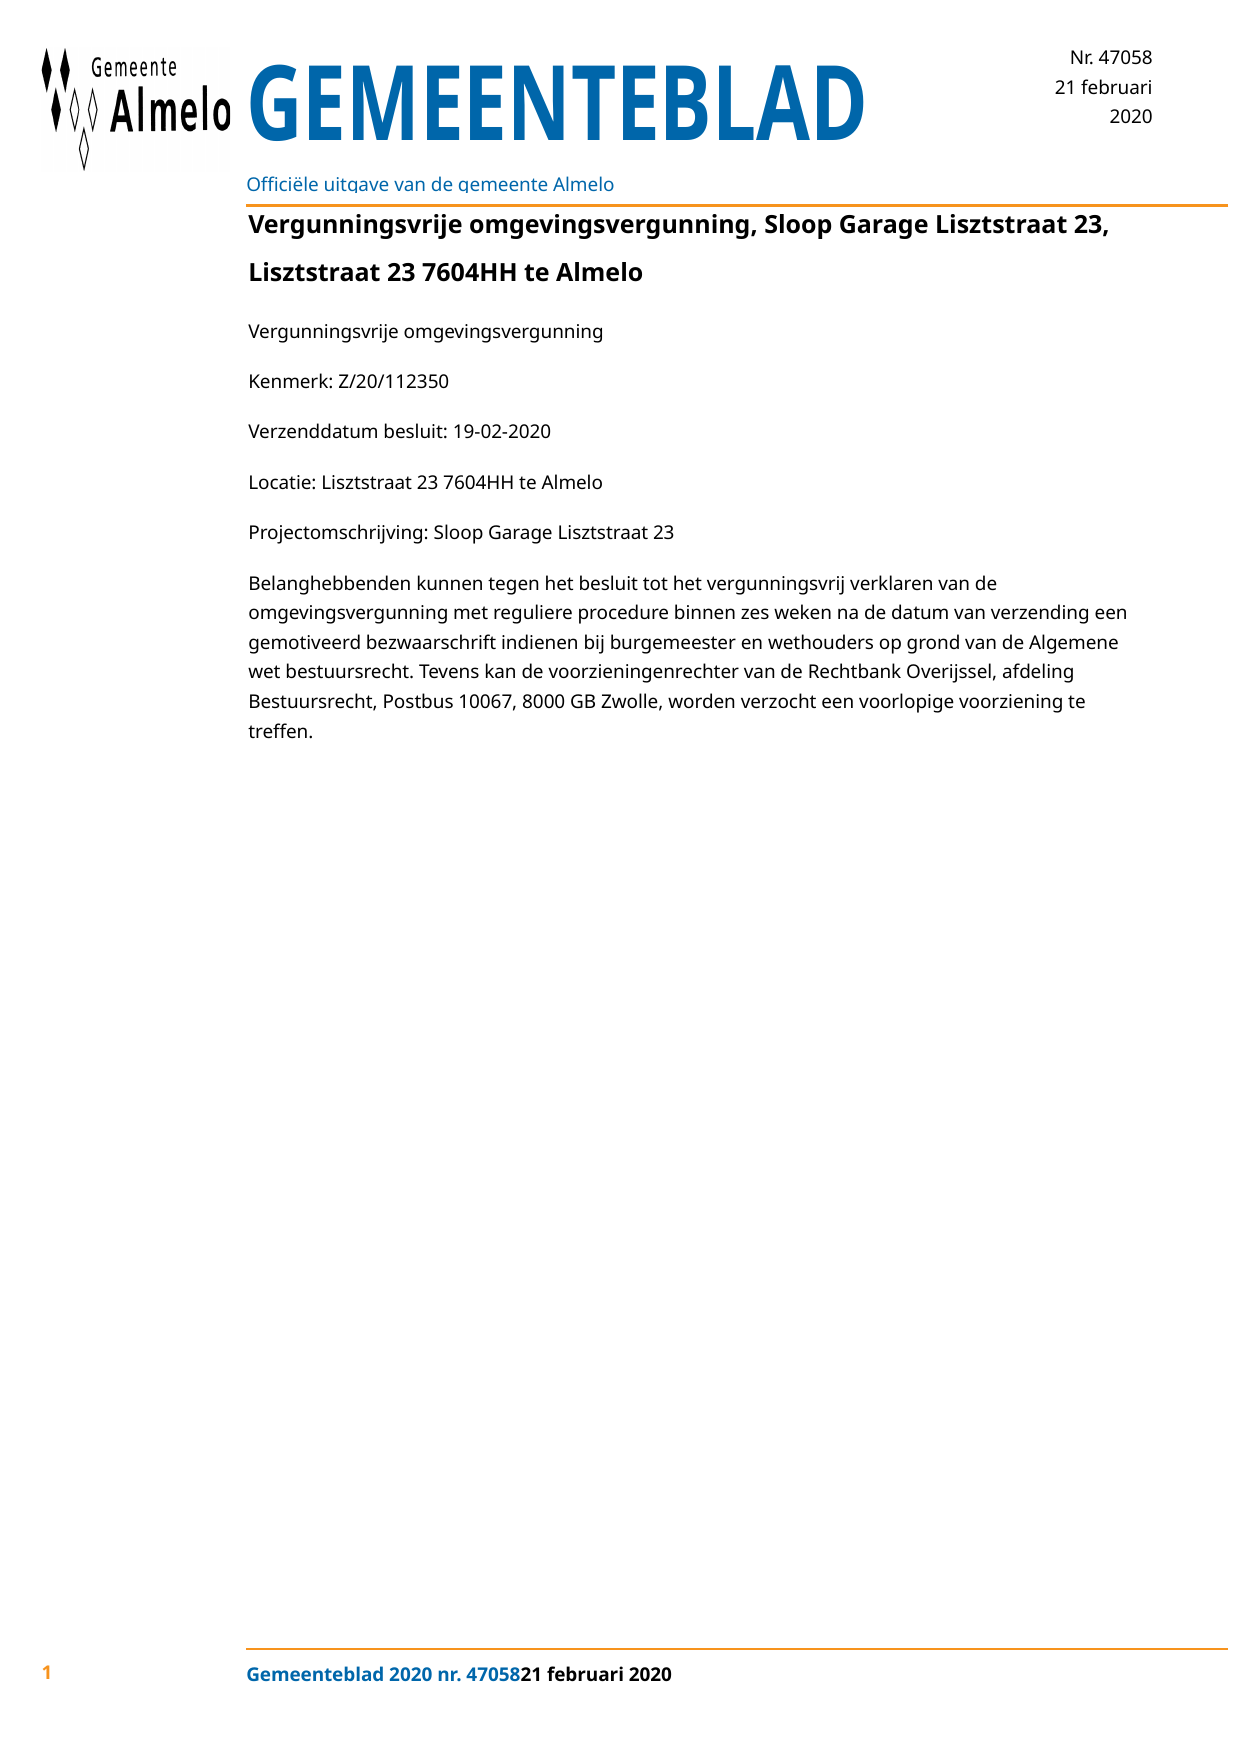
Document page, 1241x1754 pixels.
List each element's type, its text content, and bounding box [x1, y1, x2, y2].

text Verzenddatum besluit: 19-02-2020 [248, 419, 1152, 444]
text Vergunningsvrije omgevingsvergunning [248, 318, 1152, 344]
picture [41, 47, 231, 172]
text Projectomschrijving: Sloop Garage Lisztstraat 23 [248, 519, 1152, 545]
text Belanghebbenden kunnen tegen het besluit tot het vergunningsvrij verklaren van de omgevingsvergunning met reguliere procedure binnen zes weken na de datum van verzending een gemotiveerd bezwaarschrift indienen bij burgemeester en wethouders op grond van de Algemene wet bestuursrecht. Tevens kan de voorzieningenrechter van de Rechtbank Overijssel, afdeling Bestuursrecht, Postbus 10067, 8000 GB Zwolle, worden verzocht een voorlopige voorziening te treffen. [248, 570, 1152, 744]
text Vergunningsvrije omgevingsvergunning, Sloop Garage Lisztstraat 23, Lisztstraat 23 7604HH te Almelo [248, 207, 1152, 288]
text Locatie: Lisztstraat 23 7604HH te Almelo [248, 469, 1152, 495]
text Kenmerk: Z/20/112350 [248, 368, 1152, 394]
